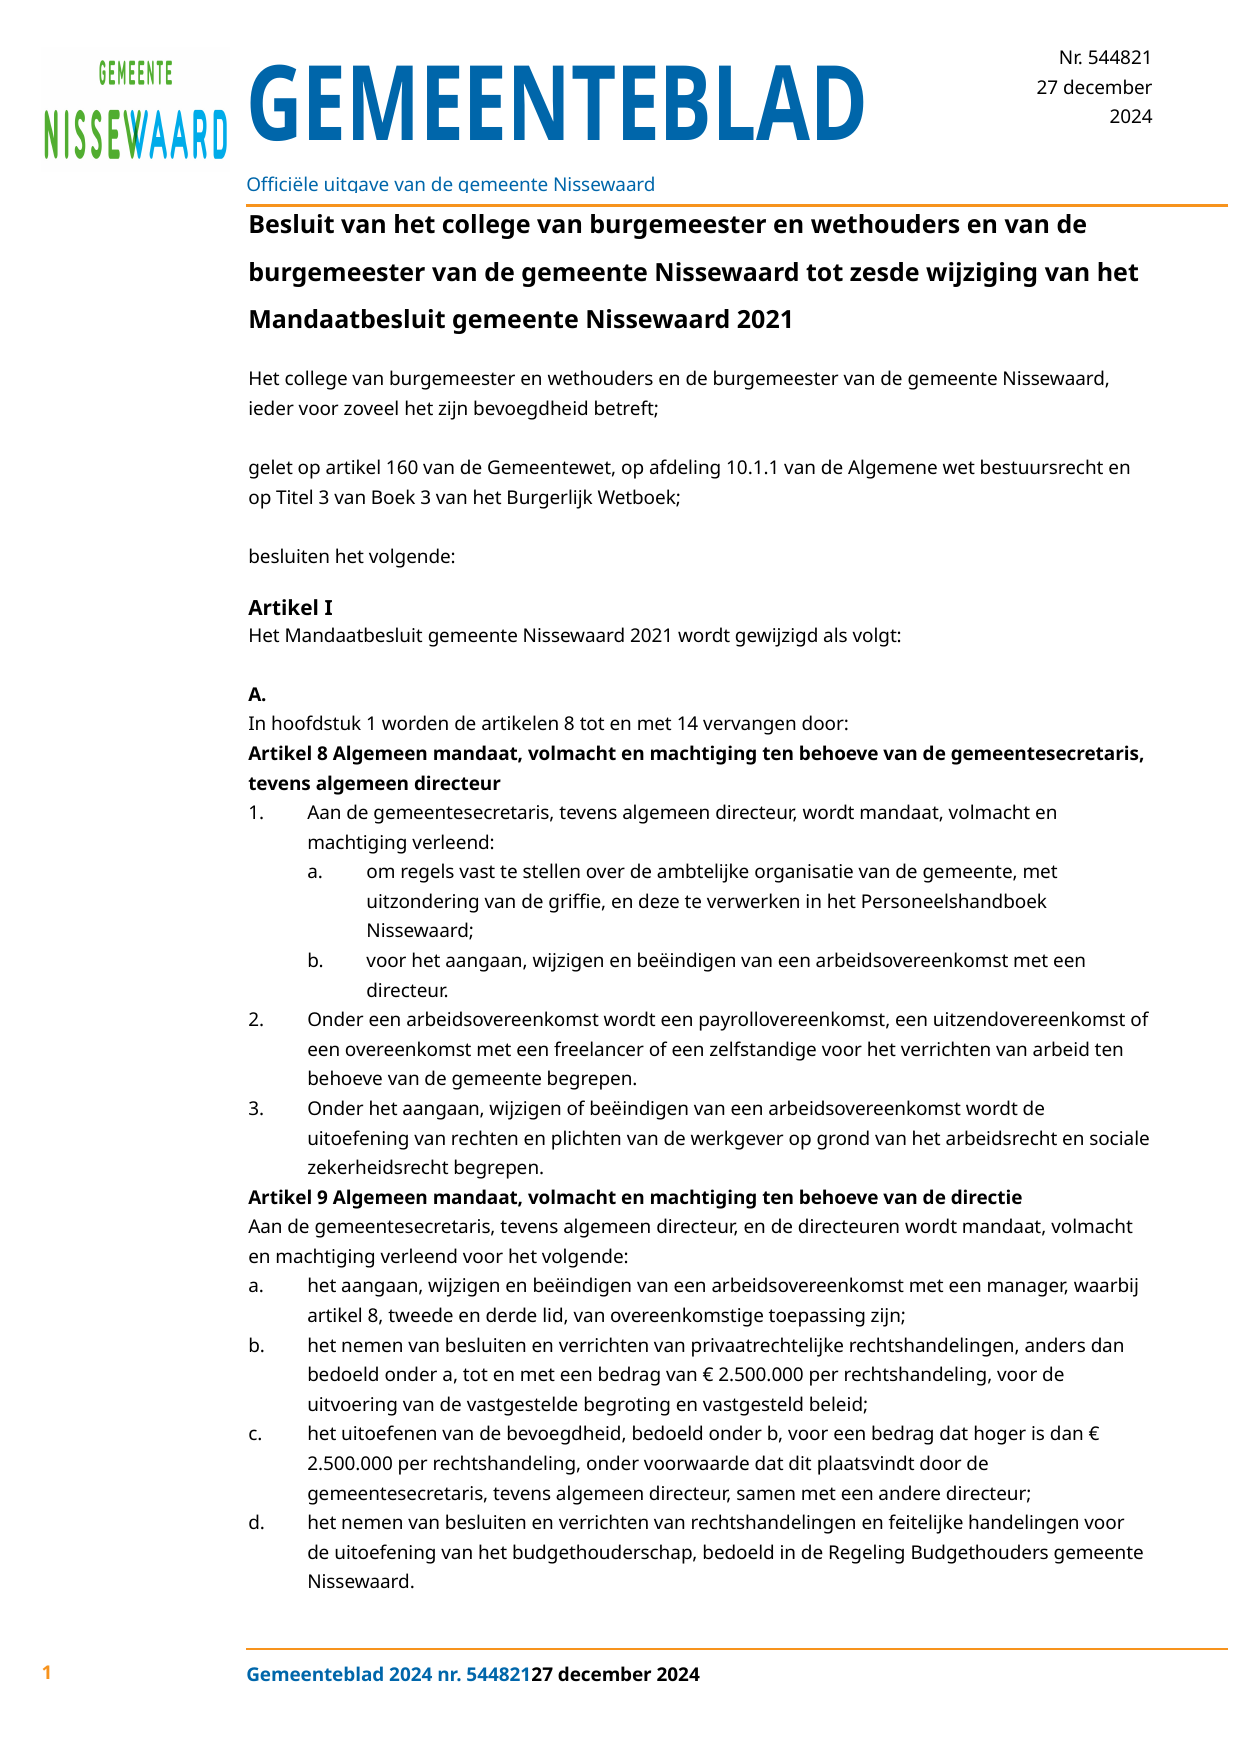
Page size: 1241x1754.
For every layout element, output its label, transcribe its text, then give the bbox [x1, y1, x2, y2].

text gelet op artikel 160 van de Gemeentewet, op afdeling 10.1.1 van de Algemene wet bestuursrecht en op Titel 3 van Boek 3 van het Burgerlijk Wetboek; [248, 454, 1152, 509]
list voor het aangaan, wijzigen en beëindigen van een arbeidsovereenkomst met een directeur. [307, 947, 1152, 1003]
list het nemen van besluiten en verrichten van privaatrechtelijke rechtshandelingen, anders dan bedoeld onder a, tot en met een bedrag van € 2.500.000 per rechtshandeling, voor de uitvoering van de vastgestelde begroting en vastgesteld beleid; [248, 1332, 1152, 1417]
list Onder een arbeidsovereenkomst wordt een payrollovereenkomst, een uitzendovereenkomst of een overeenkomst met een freelancer of een zelfstandige voor het verrichten van arbeid ten behoeve van de gemeente begrepen. [248, 1006, 1152, 1091]
list om regels vast te stellen over de ambtelijke organisatie van de gemeente, met uitzondering van de griffie, en deze te verwerken in het Personeelshandboek Nissewaard; [307, 858, 1152, 943]
text Artikel I [248, 593, 1152, 622]
text Artikel 9 Algemeen mandaat, volmacht en machtiging ten behoeve van de directie [248, 1184, 1152, 1210]
list het nemen van besluiten en verrichten van rechtshandelingen en feitelijke handelingen voor de uitoefening van het budgethouderschap, bedoeld in de Regeling Budgethouders gemeente Nissewaard. [248, 1509, 1152, 1594]
text Besluit van het college van burgemeester en wethouders en van de burgemeester van de gemeente Nissewaard tot zesde wijziging van het Mandaatbesluit gemeente Nissewaard 2021 [248, 207, 1152, 336]
text Aan de gemeentesecretaris, tevens algemeen directeur, en de directeuren wordt mandaat, volmacht en machtiging verleend voor het volgende: [248, 1213, 1152, 1269]
list Onder het aangaan, wijzigen of beëindigen van een arbeidsovereenkomst wordt de uitoefening van rechten en plichten van de werkgever op grond van het arbeidsrecht en sociale zekerheidsrecht begrepen. [248, 1095, 1152, 1180]
text In hoofdstuk 1 worden de artikelen 8 tot en met 14 vervangen door: [248, 711, 1152, 736]
text Het college van burgemeester en wethouders en de burgemeester van de gemeente Nissewaard, ieder voor zoveel het zijn bevoegdheid betreft; [248, 366, 1152, 421]
text Artikel 8 Algemeen mandaat, volmacht en machtiging ten behoeve van de gemeentesecretaris, tevens algemeen directeur [248, 740, 1152, 796]
picture [41, 47, 231, 172]
list het aangaan, wijzigen en beëindigen van een arbeidsovereenkomst met een manager, waarbij artikel 8, tweede en derde lid, van overeenkomstige toepassing zijn; [248, 1273, 1152, 1328]
text A. [248, 681, 1152, 707]
text besluiten het volgende: [248, 543, 1152, 569]
text Het Mandaatbesluit gemeente Nissewaard 2021 wordt gewijzigd als volgt: [248, 622, 1152, 648]
list het uitoefenen van de bevoegdheid, bedoeld onder b, voor een bedrag dat hoger is dan € 2.500.000 per rechtshandeling, onder voorwaarde dat dit plaatsvindt door de gemeentesecretaris, tevens algemeen directeur, samen met een andere directeur; [248, 1421, 1152, 1506]
list Aan de gemeentesecretaris, tevens algemeen directeur, wordt mandaat, volmacht en machtiging verleend: [248, 799, 1152, 855]
